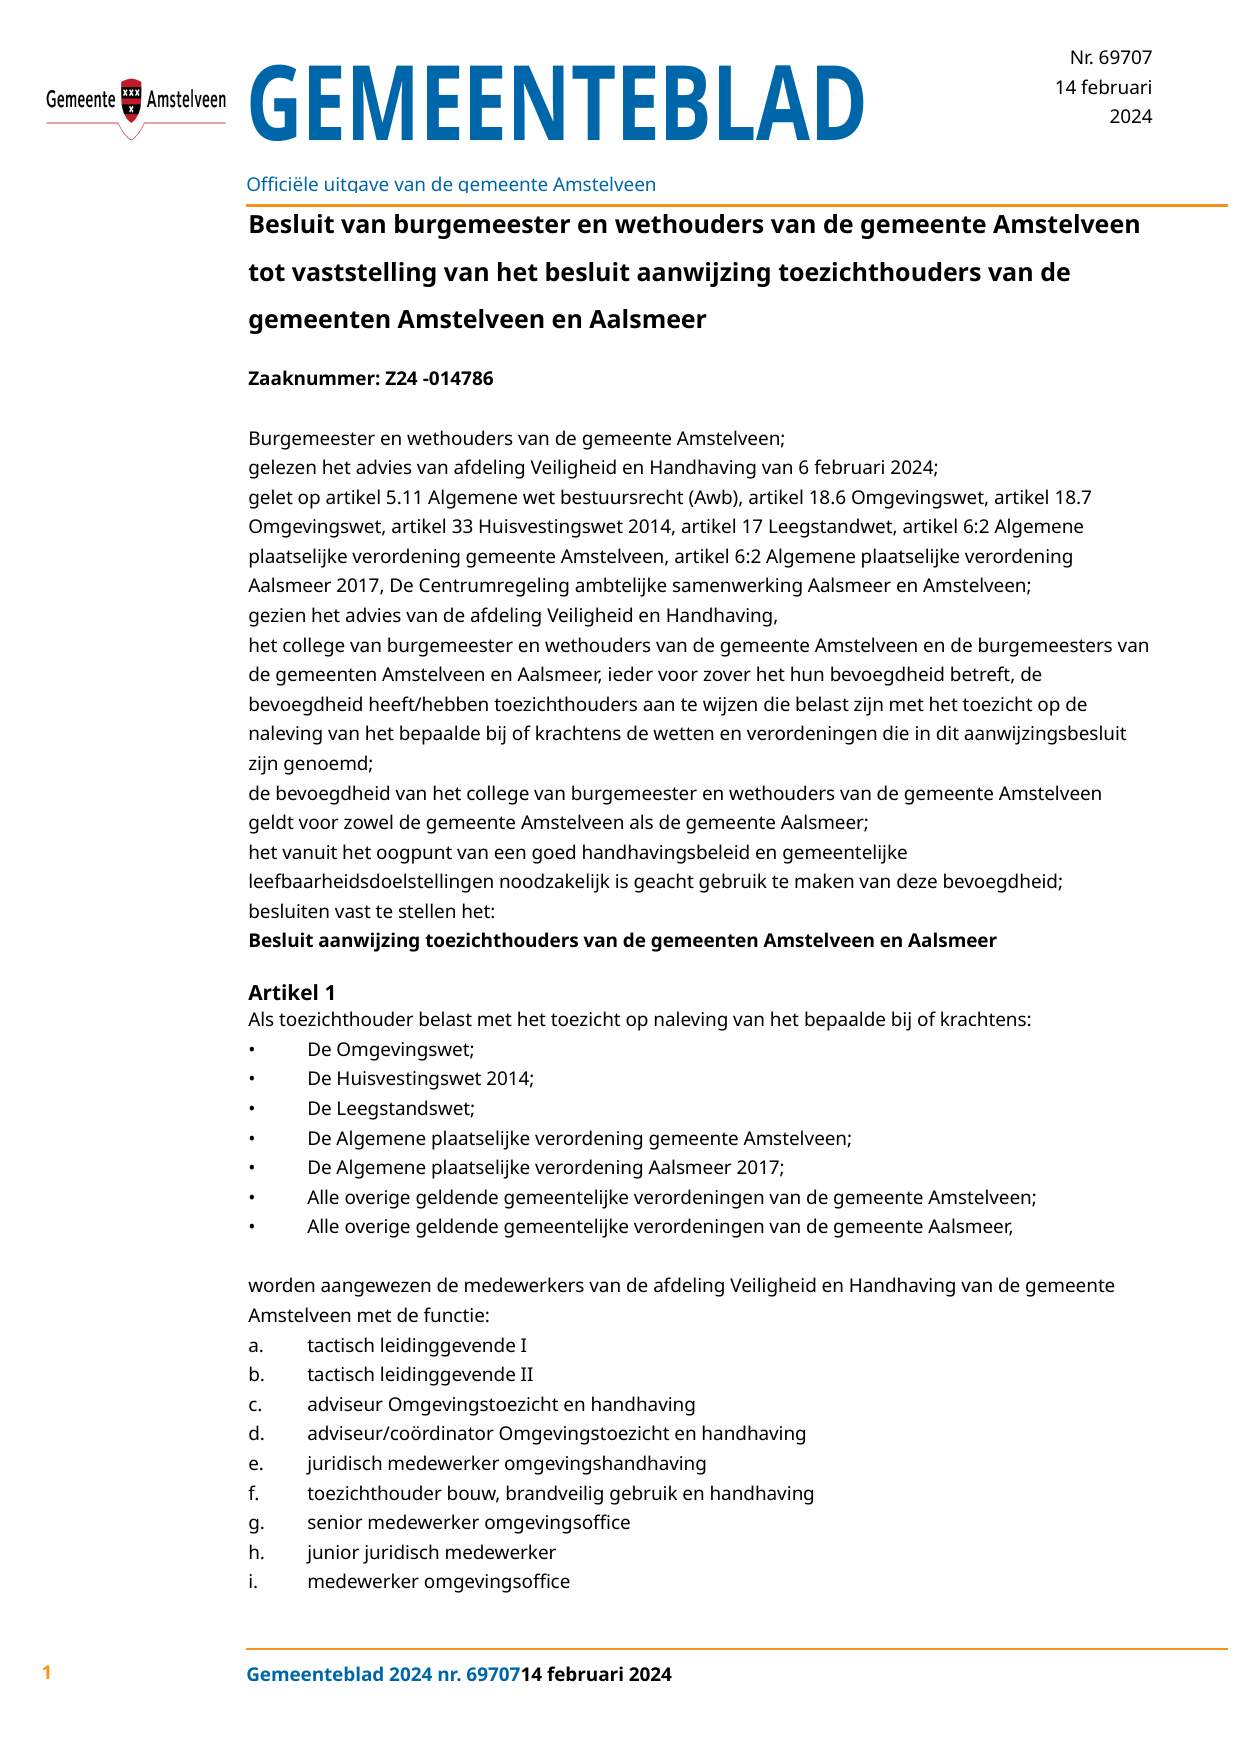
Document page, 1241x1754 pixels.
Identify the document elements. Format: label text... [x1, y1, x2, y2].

text besluiten vast te stellen het: [248, 898, 1152, 924]
list juridisch medewerker omgevingshandhaving [248, 1450, 1152, 1476]
text worden aangewezen de medewerkers van de afdeling Veiligheid en Handhaving van de gemeente Amstelveen met de functie: [248, 1273, 1152, 1328]
text Besluit van burgemeester en wethouders van de gemeente Amstelveen tot vaststelling van het besluit aanwijzing toezichthouders van de gemeenten Amstelveen en Aalsmeer [248, 207, 1152, 336]
list De Omgevingswet; [248, 1036, 1152, 1062]
text het vanuit het oogpunt van een goed handhavingsbeleid en gemeentelijke leefbaarheidsdoelstellingen noodzakelijk is geacht gebruik te maken van deze bevoegdheid; [248, 839, 1152, 894]
list De Algemene plaatselijke verordening gemeente Amstelveen; [248, 1125, 1152, 1151]
text gezien het advies van de afdeling Veiligheid en Handhaving, [248, 602, 1152, 628]
list De Leegstandswet; [248, 1095, 1152, 1121]
list medewerker omgevingsoffice [248, 1568, 1152, 1594]
list adviseur/coördinator Omgevingstoezicht en handhaving [248, 1421, 1152, 1446]
text het college van burgemeester en wethouders van de gemeente Amstelveen en de burgemeesters van de gemeenten Amstelveen en Aalsmeer, ieder voor zover het hun bevoegdheid betreft, de bevoegdheid heeft/hebben toezichthouders aan te wijzen die belast zijn met het toezicht op de naleving van het bepaalde bij of krachtens de wetten en verordeningen die in dit aanwijzingsbesluit zijn genoemd; [248, 632, 1152, 776]
list De Algemene plaatselijke verordening Aalsmeer 2017; [248, 1154, 1152, 1180]
text de bevoegdheid van het college van burgemeester en wethouders van de gemeente Amstelveen geldt voor zowel de gemeente Amstelveen als de gemeente Aalsmeer; [248, 780, 1152, 835]
list Alle overige geldende gemeentelijke verordeningen van de gemeente Aalsmeer, [248, 1213, 1152, 1239]
list Alle overige geldende gemeentelijke verordeningen van de gemeente Amstelveen; [248, 1184, 1152, 1210]
text gelezen het advies van afdeling Veiligheid en Handhaving van 6 februari 2024; [248, 454, 1152, 480]
list adviseur Omgevingstoezicht en handhaving [248, 1391, 1152, 1417]
list junior juridisch medewerker [248, 1539, 1152, 1565]
list tactisch leidinggevende II [248, 1361, 1152, 1387]
text Besluit aanwijzing toezichthouders van de gemeenten Amstelveen en Aalsmeer [248, 928, 1152, 953]
text gelet op artikel 5.11 Algemene wet bestuursrecht (Awb), artikel 18.6 Omgevingswet, artikel 18.7 Omgevingswet, artikel 33 Huisvestingswet 2014, artikel 17 Leegstandwet, artikel 6:2 Algemene plaatselijke verordening gemeente Amstelveen, artikel 6:2 Algemene plaatselijke verordening Aalsmeer 2017, De Centrumregeling ambtelijke samenwerking Aalsmeer en Amstelveen; [248, 484, 1152, 598]
text Burgemeester en wethouders van de gemeente Amstelveen; [248, 425, 1152, 450]
list toezichthouder bouw, brandveilig gebruik en handhaving [248, 1480, 1152, 1506]
text Zaaknummer: Z24 -014786 [248, 366, 1152, 391]
list tactisch leidinggevende I [248, 1332, 1152, 1358]
list senior medewerker omgevingsoffice [248, 1509, 1152, 1535]
text Artikel 1 [248, 978, 1152, 1006]
text Als toezichthouder belast met het toezicht op naleving van het bepaalde bij of krachtens: [248, 1006, 1152, 1032]
list De Huisvestingswet 2014; [248, 1066, 1152, 1091]
picture [41, 47, 231, 172]
